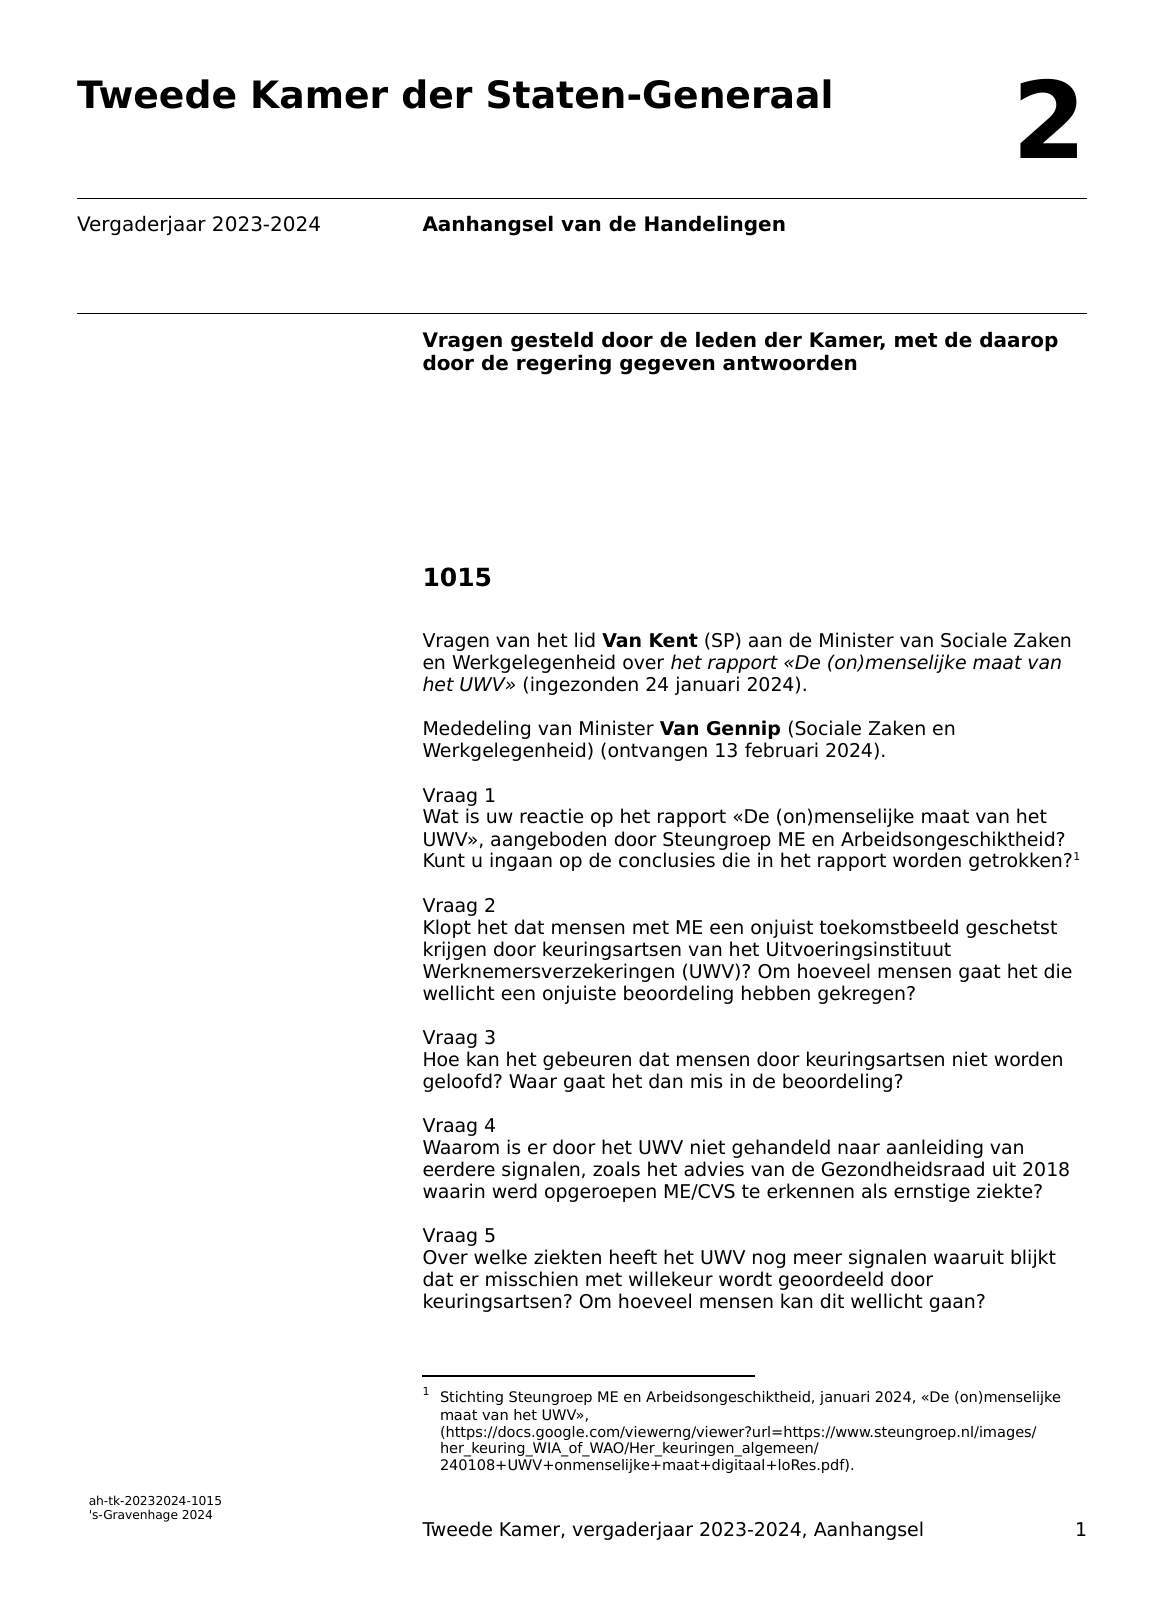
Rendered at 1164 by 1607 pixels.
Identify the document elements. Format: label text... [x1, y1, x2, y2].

table_header Tweede Kamer der Staten-Generaal [77, 59, 886, 198]
text Klopt het dat mensen met ME een onjuist toekomstbeeld geschetst krijgen door keuringsartsen van het Uitvoeringsinstituut Werknemersverzekeringen (UWV)? Om hoeveel mensen gaat het die wellicht een onjuiste beoordeling hebben gekregen? [422, 917, 1087, 1004]
table_cell Aanhangsel van de Handelingen [422, 199, 1087, 313]
table_cell Vragen gesteld door de leden der Kamer, met de daarop door de regering gegeven antwoorden [422, 314, 1087, 375]
text Vraag 2 [422, 894, 1087, 917]
text Stichting Steungroep ME en Arbeidsongeschiktheid, januari 2024, «De (on)menselijke maat van het UWV», (https://docs.google.com/viewerng/viewer?url=https://www.steungroep.nl/images/her_keuring_WIA_of_WAO/Her_keuringen_algemeen/240108+UWV+onmenselijke+maat+digitaal+loRes.pdf). [422, 1385, 1087, 1474]
text Vragen van het lid Van Kent (SP) aan de Minister van Sociale Zaken en Werkgelegenheid over het rapport «De (on)menselijke maat van het UWV» (ingezonden 24 januari 2024). [422, 630, 1087, 696]
text Hoe kan het gebeuren dat mensen door keuringsartsen niet worden geloofd? Waar gaat het dan mis in de beoordeling? [422, 1049, 1087, 1093]
table_header 2 [886, 59, 1087, 198]
text Wat is uw reactie op het rapport «De (on)menselijke maat van het UWV», aangeboden door Steungroep ME en Arbeidsongeschiktheid? Kunt u ingaan op de conclusies die in het rapport worden getrokken? [422, 806, 1087, 872]
text ah-tk-20232024-1015 [88, 1494, 323, 1508]
text Vraag 5 [422, 1225, 1087, 1247]
text Vraag 1 [422, 784, 1087, 806]
text Waarom is er door het UWV niet gehandeld naar aanleiding van eerdere signalen, zoals het advies van de Gezondheidsraad uit 2018 waarin werd opgeroepen ME/CVS te erkennen als ernstige ziekte? [422, 1137, 1087, 1203]
text 1015 [422, 563, 1087, 592]
table_cell [77, 314, 422, 375]
text Vraag 3 [422, 1027, 1087, 1049]
table_cell Vergaderjaar 2023-2024 [77, 199, 422, 313]
text 's-Gravenhage 2024 [88, 1508, 323, 1522]
text Over welke ziekten heeft het UWV nog meer signalen waaruit blijkt dat er misschien met willekeur wordt geoordeeld door keuringsartsen? Om hoeveel mensen kan dit wellicht gaan? [422, 1247, 1087, 1313]
text Mededeling van Minister Van Gennip (Sociale Zaken en Werkgelegenheid) (ontvangen 13 februari 2024). [422, 718, 1087, 762]
text Vraag 4 [422, 1115, 1087, 1137]
